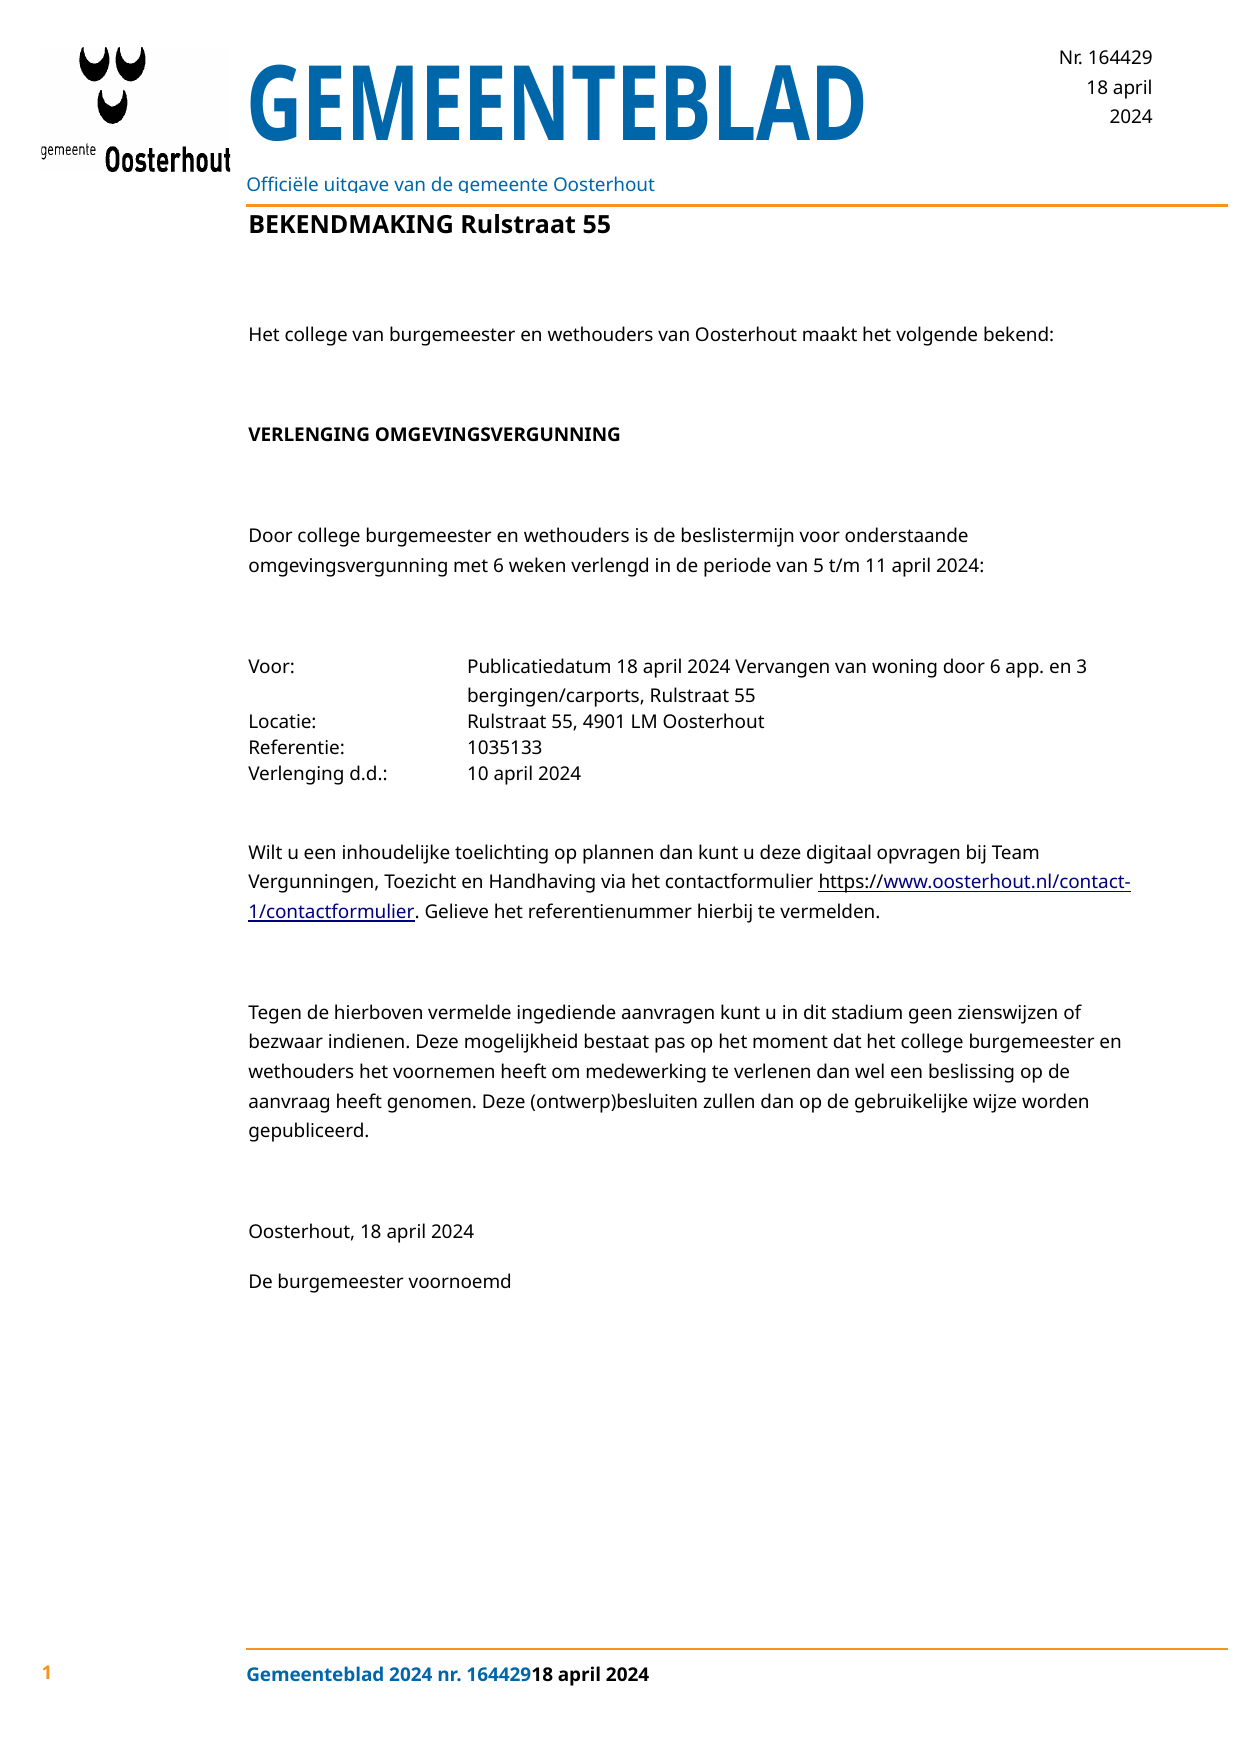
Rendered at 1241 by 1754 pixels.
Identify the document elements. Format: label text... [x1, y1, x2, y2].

table_cell Locatie: [248, 708, 467, 734]
text Oosterhout, 18 april 2024 [248, 1218, 1152, 1244]
text BEKENDMAKING Rulstraat 55 [248, 207, 1152, 241]
table_cell 1035133 [467, 734, 1152, 760]
text Wilt u een inhoudelijke toelichting op plannen dan kunt u deze digitaal opvragen bij Team Vergunningen, Toezicht en Handhaving via het contactformulier https://www.oosterhout.nl/contact-1/contactformulier. Gelieve het referentienummer hierbij te vermelden. [248, 839, 1152, 924]
table_cell 10 april 2024 [467, 760, 1152, 785]
text De burgemeester voornoemd [248, 1269, 1152, 1294]
table_cell Rulstraat 55, 4901 LM Oosterhout [467, 708, 1152, 734]
picture [41, 47, 231, 172]
table_cell Referentie: [248, 734, 467, 760]
text Tegen de hierboven vermelde ingediende aanvragen kunt u in dit stadium geen zienswijzen of bezwaar indienen. Deze mogelijkheid bestaat pas op het moment dat het college burgemeester en wethouders het voornemen heeft om medewerking te verlenen dan wel een beslissing op de aanvraag heeft genomen. Deze (ontwerp)besluiten zullen dan op de gebruikelijke wijze worden gepubliceerd. [248, 999, 1152, 1143]
table_header Voor: [248, 653, 467, 708]
text Het college van burgemeester en wethouders van Oosterhout maakt het volgende bekend: [248, 321, 1152, 346]
text VERLENGING OMGEVINGSVERGUNNING [248, 422, 1152, 447]
table_header Publicatiedatum 18 april 2024 Vervangen van woning door 6 app. en 3 bergingen/carports, Rulstraat 55 [467, 653, 1152, 708]
text Door college burgemeester en wethouders is de beslistermijn voor onderstaande omgevingsvergunning met 6 weken verlengd in de periode van 5 t/m 11 april 2024: [248, 522, 1152, 578]
table_cell Verlenging d.d.: [248, 760, 467, 785]
